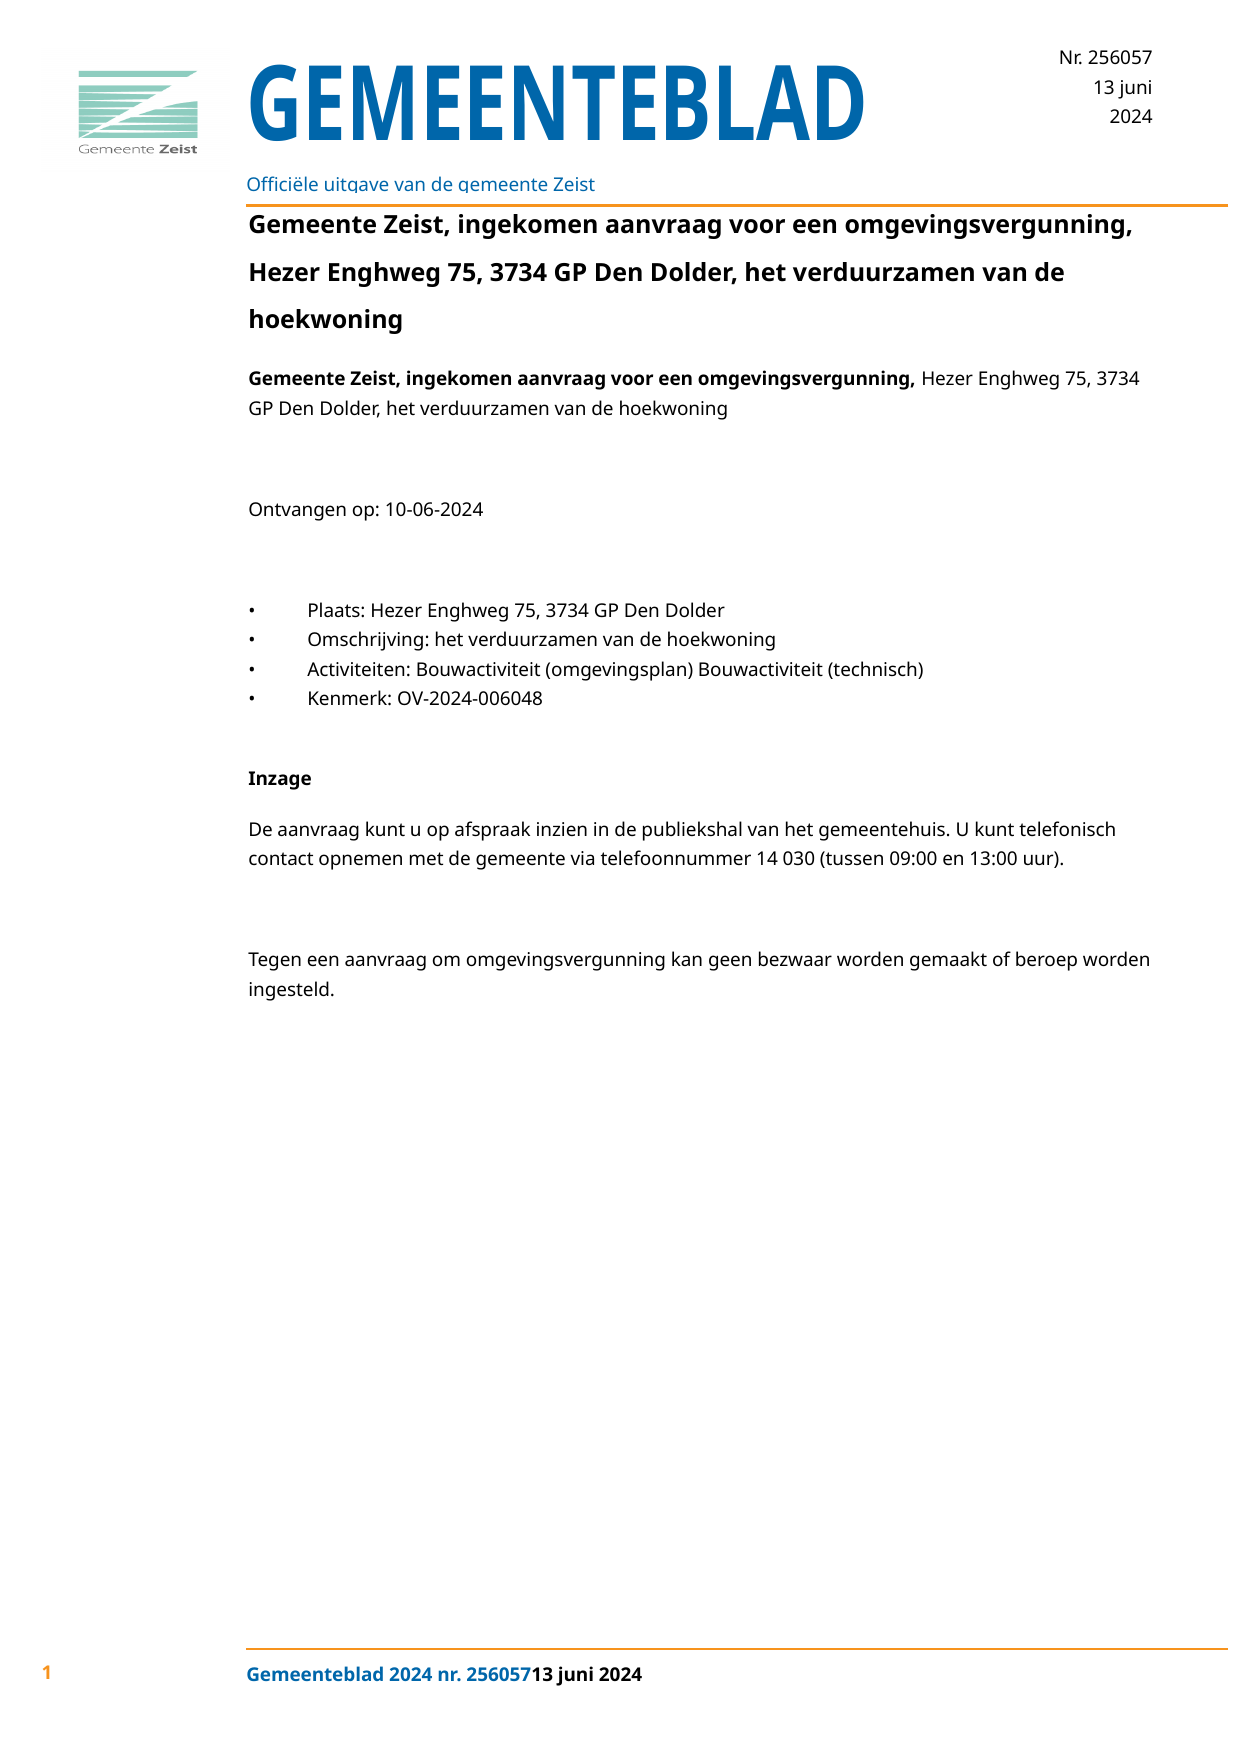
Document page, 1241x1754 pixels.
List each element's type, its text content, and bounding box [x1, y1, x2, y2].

text Tegen een aanvraag om omgevingsvergunning kan geen bezwaar worden gemaakt of beroep worden ingesteld. [248, 946, 1152, 1002]
picture [41, 47, 231, 172]
text De aanvraag kunt u op afspraak inzien in de publiekshal van het gemeentehuis. U kunt telefonisch contact opnemen met de gemeente via telefoonnummer 14 030 (tussen 09:00 en 13:00 uur). [248, 816, 1152, 871]
text Ontvangen op: 10-06-2024 [248, 496, 1152, 522]
list Kenmerk: OV-2024-006048 [248, 686, 1152, 711]
list Activiteiten: Bouwactiviteit (omgevingsplan) Bouwactiviteit (technisch) [248, 656, 1152, 682]
text Gemeente Zeist, ingekomen aanvraag voor een omgevingsvergunning, Hezer Enghweg 75, 3734 GP Den Dolder, het verduurzamen van de hoekwoning [248, 366, 1152, 421]
list Omschrijving: het verduurzamen van de hoekwoning [248, 626, 1152, 652]
list Plaats: Hezer Enghweg 75, 3734 GP Den Dolder [248, 597, 1152, 622]
text Inzage [248, 766, 1152, 791]
text Gemeente Zeist, ingekomen aanvraag voor een omgevingsvergunning, Hezer Enghweg 75, 3734 GP Den Dolder, het verduurzamen van de hoekwoning [248, 207, 1152, 336]
